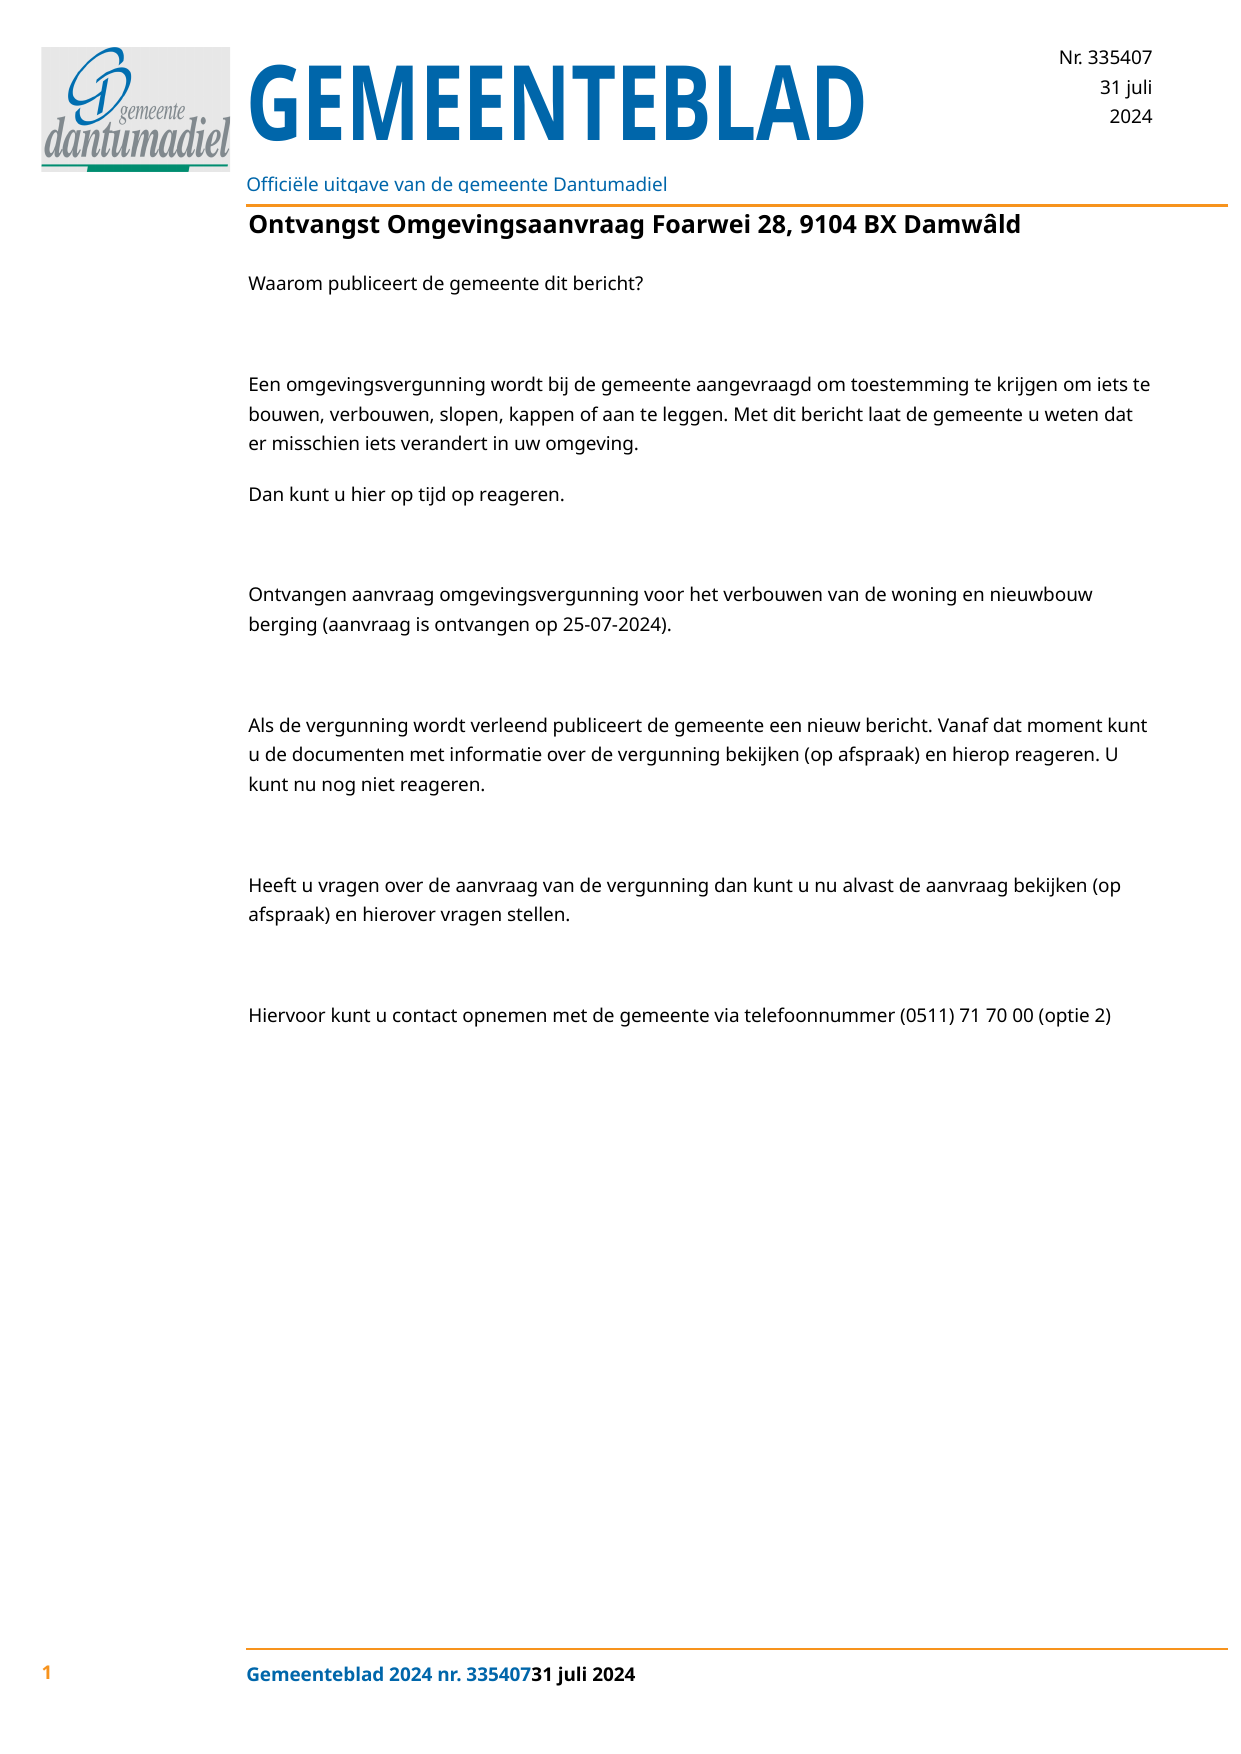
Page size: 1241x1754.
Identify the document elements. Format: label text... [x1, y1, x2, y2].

text Waarom publiceert de gemeente dit bericht? [248, 270, 1152, 296]
text Heeft u vragen over de aanvraag van de vergunning dan kunt u nu alvast de aanvraag bekijken (op afspraak) en hierover vragen stellen. [248, 872, 1152, 927]
text Dan kunt u hier op tijd op reageren. [248, 481, 1152, 506]
text Ontvangen aanvraag omgevingsvergunning voor het verbouwen van de woning en nieuwbouw berging (aanvraag is ontvangen op 25-07-2024). [248, 582, 1152, 637]
text Ontvangst Omgevingsaanvraag Foarwei 28, 9104 BX Damwâld [248, 207, 1152, 241]
text Als de vergunning wordt verleend publiceert de gemeente een nieuw bericht. Vanaf dat moment kunt u de documenten met informatie over de vergunning bekijken (op afspraak) en hierop reageren. U kunt nu nog niet reageren. [248, 712, 1152, 797]
text Een omgevingsvergunning wordt bij de gemeente aangevraagd om toestemming te krijgen om iets te bouwen, verbouwen, slopen, kappen of aan te leggen. Met dit bericht laat de gemeente u weten dat er misschien iets verandert in uw omgeving. [248, 371, 1152, 456]
picture [41, 47, 231, 172]
text Hiervoor kunt u contact opnemen met de gemeente via telefoonnummer (0511) 71 70 00 (optie 2) [248, 1002, 1152, 1028]
